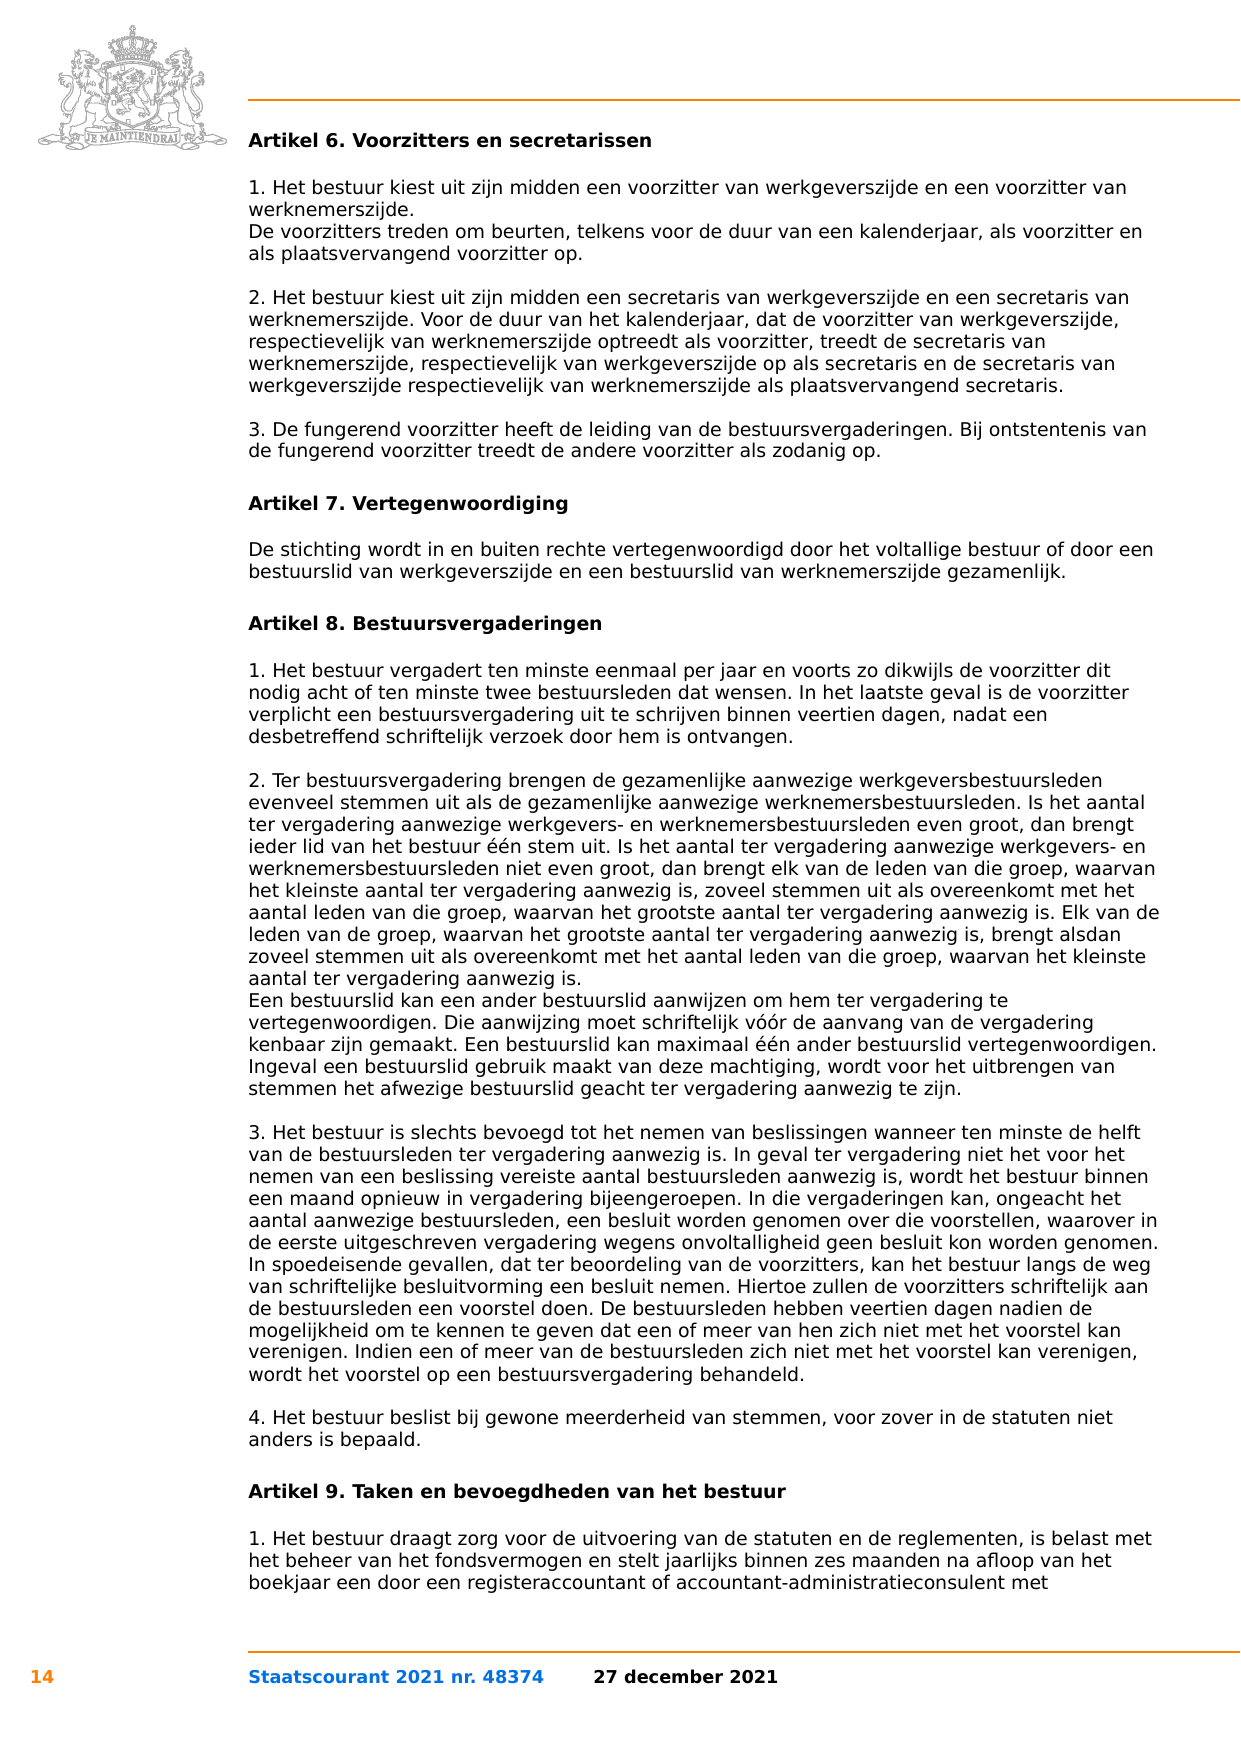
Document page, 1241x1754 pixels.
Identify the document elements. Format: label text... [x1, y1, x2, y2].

subtitle Artikel 8. Bestuursvergaderingen [248, 613, 1163, 635]
text 4. Het bestuur beslist bij gewone meerderheid van stemmen, voor zover in de statuten niet anders is bepaald. [248, 1407, 1163, 1451]
subtitle Artikel 6. Voorzitters en secretarissen [248, 130, 1163, 152]
text 2. Ter bestuursvergadering brengen de gezamenlijke aanwezige werkgeversbestuursleden evenveel stemmen uit als de gezamenlijke aanwezige werknemersbestuursleden. Is het aantal ter vergadering aanwezige werkgevers- en werknemersbestuursleden even groot, dan brengt ieder lid van het bestuur één stem uit. Is het aantal ter vergadering aanwezige werkgevers- en werknemersbestuursleden niet even groot, dan brengt elk van de leden van die groep, waarvan het kleinste aantal ter vergadering aanwezig is, zoveel stemmen uit als overeenkomt met het aantal leden van die groep, waarvan het grootste aantal ter vergadering aanwezig is. Elk van de leden van de groep, waarvan het grootste aantal ter vergadering aanwezig is, brengt alsdan zoveel stemmen uit als overeenkomt met het aantal leden van die groep, waarvan het kleinste aantal ter vergadering aanwezig is. [248, 770, 1163, 990]
text Een bestuurslid kan een ander bestuurslid aanwijzen om hem ter vergadering te vertegenwoordigen. Die aanwijzing moet schriftelijk vóór de aanvang van de vergadering kenbaar zijn gemaakt. Een bestuurslid kan maximaal één ander bestuurslid vertegenwoordigen. Ingeval een bestuurslid gebruik maakt van deze machtiging, wordt voor het uitbrengen van stemmen het afwezige bestuurslid geacht ter vergadering aanwezig te zijn. [248, 990, 1163, 1100]
subtitle Artikel 9. Taken en bevoegdheden van het bestuur [248, 1481, 1163, 1503]
text In spoedeisende gevallen, dat ter beoordeling van de voorzitters, kan het bestuur langs de weg van schriftelijke besluitvorming een besluit nemen. Hiertoe zullen de voorzitters schriftelijk aan de bestuursleden een voorstel doen. De bestuursleden hebben veertien dagen nadien de mogelijkheid om te kennen te geven dat een of meer van hen zich niet met het voorstel kan verenigen. Indien een of meer van de bestuursleden zich niet met het voorstel kan verenigen, wordt het voorstel op een bestuursvergadering behandeld. [248, 1253, 1163, 1385]
text 1. Het bestuur vergadert ten minste eenmaal per jaar en voorts zo dikwijls de voorzitter dit nodig acht of ten minste twee bestuursleden dat wensen. In het laatste geval is de voorzitter verplicht een bestuursvergadering uit te schrijven binnen veertien dagen, nadat een desbetreffend schriftelijk verzoek door hem is ontvangen. [248, 660, 1163, 748]
text 3. De fungerend voorzitter heeft de leiding van de bestuursvergaderingen. Bij ontstentenis van de fungerend voorzitter treedt de andere voorzitter als zodanig op. [248, 418, 1163, 462]
text 1. Het bestuur draagt zorg voor de uitvoering van de statuten en de reglementen, is belast met het beheer van het fondsvermogen en stelt jaarlijks binnen zes maanden na afloop van het boekjaar een door een registeraccountant of accountant-administratieconsulent met [248, 1528, 1163, 1594]
text 3. Het bestuur is slechts bevoegd tot het nemen van beslissingen wanneer ten minste de helft van de bestuursleden ter vergadering aanwezig is. In geval ter vergadering niet het voor het nemen van een beslissing vereiste aantal bestuursleden aanwezig is, wordt het bestuur binnen een maand opnieuw in vergadering bijeengeroepen. In die vergaderingen kan, ongeacht het aantal aanwezige bestuursleden, een besluit worden genomen over die voorstellen, waarover in de eerste uitgeschreven vergadering wegens onvoltalligheid geen besluit kon worden genomen. [248, 1122, 1163, 1253]
subtitle Artikel 7. Vertegenwoordiging [248, 492, 1163, 514]
picture [38, 25, 227, 150]
text De stichting wordt in en buiten rechte vertegenwoordigd door het voltallige bestuur of door een bestuurslid van werkgeverszijde en een bestuurslid van werknemerszijde gezamenlijk. [248, 539, 1163, 583]
text 1. Het bestuur kiest uit zijn midden een voorzitter van werkgeverszijde en een voorzitter van werknemerszijde. [248, 177, 1163, 221]
text De voorzitters treden om beurten, telkens voor de duur van een kalenderjaar, als voorzitter en als plaatsvervangend voorzitter op. [248, 221, 1163, 265]
text 2. Het bestuur kiest uit zijn midden een secretaris van werkgeverszijde en een secretaris van werknemerszijde. Voor de duur van het kalenderjaar, dat de voorzitter van werkgeverszijde, respectievelijk van werknemerszijde optreedt als voorzitter, treedt de secretaris van werknemerszijde, respectievelijk van werkgeverszijde op als secretaris en de secretaris van werkgeverszijde respectievelijk van werknemerszijde als plaatsvervangend secretaris. [248, 287, 1163, 397]
